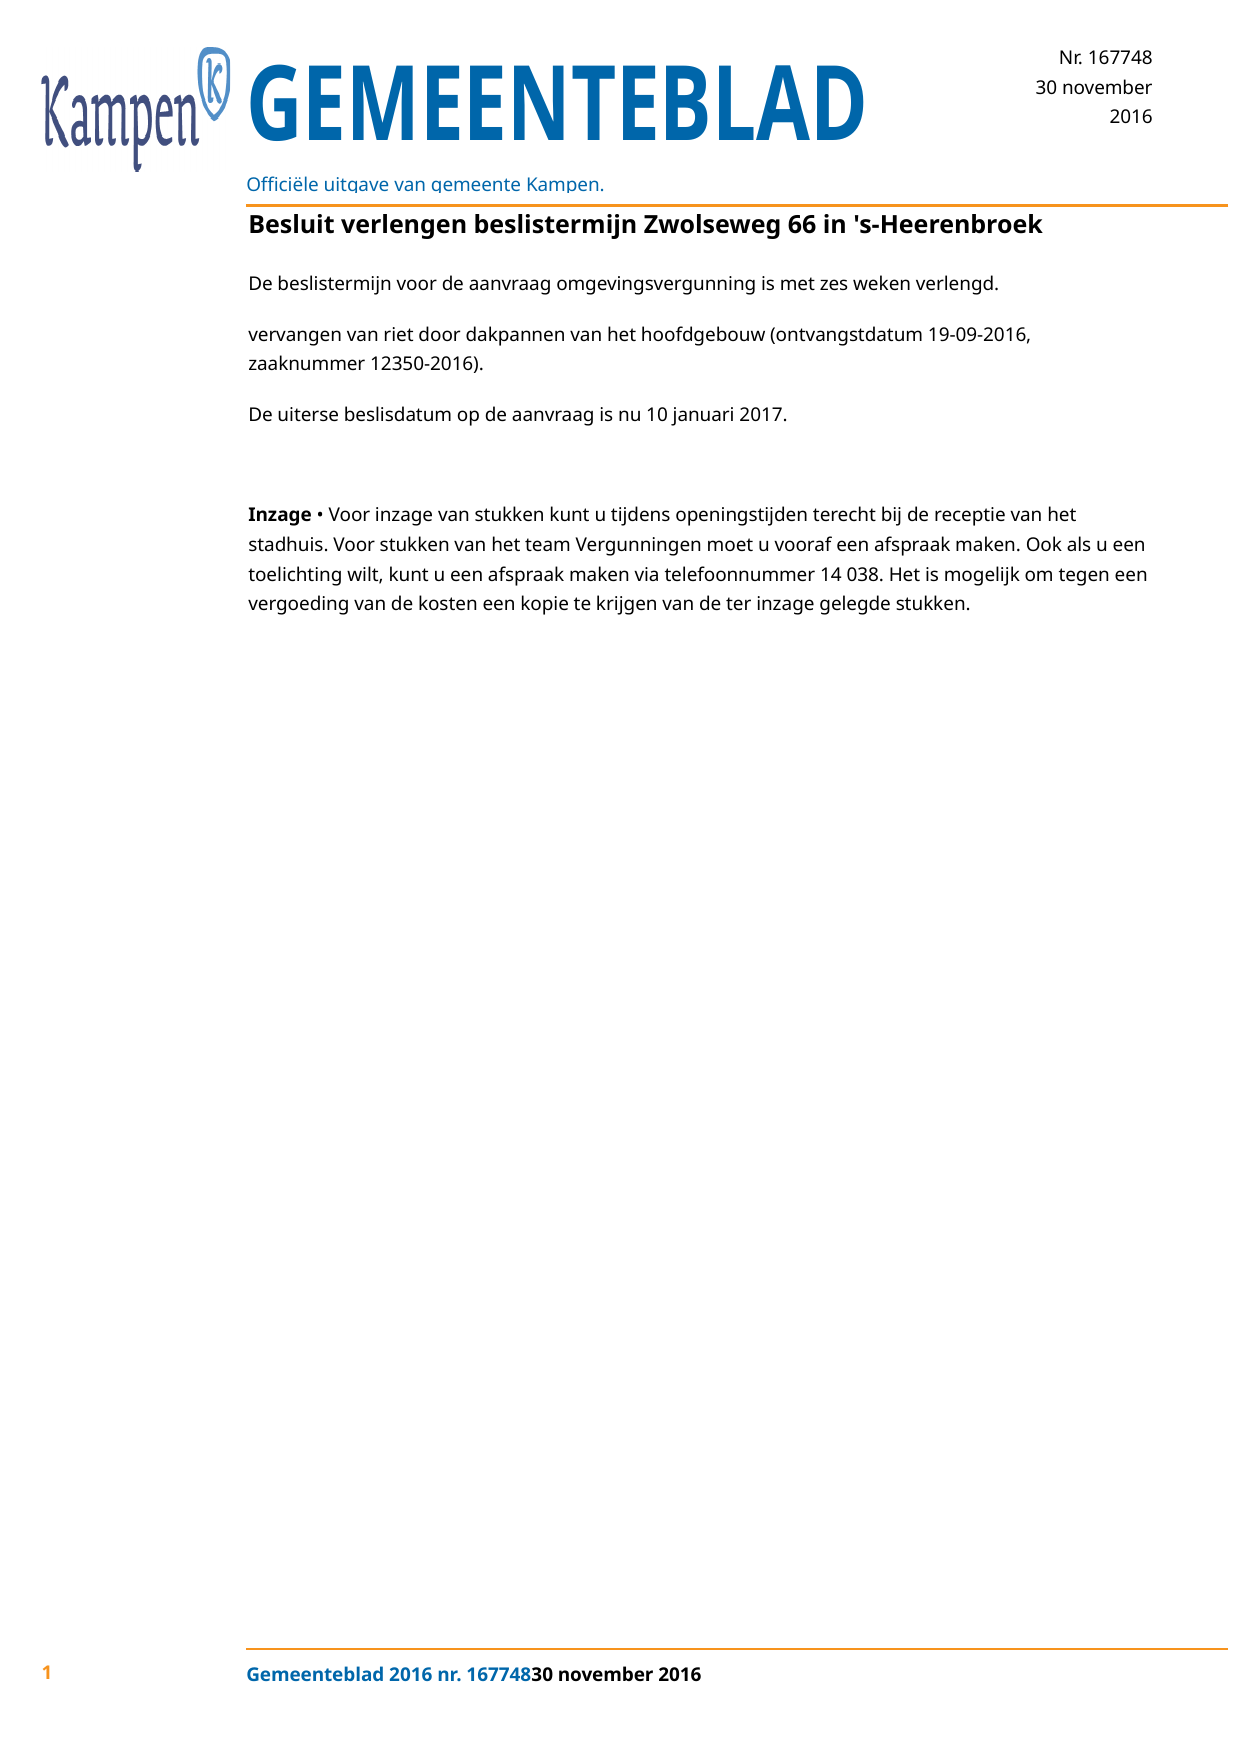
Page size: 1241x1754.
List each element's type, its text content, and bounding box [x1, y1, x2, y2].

text De uiterse beslisdatum op de aanvraag is nu 10 januari 2017. [248, 401, 1152, 426]
text De beslistermijn voor de aanvraag omgevingsvergunning is met zes weken verlengd. [248, 270, 1152, 296]
picture [41, 47, 231, 172]
text vervangen van riet door dakpannen van het hoofdgebouw (ontvangstdatum 19-09-2016, zaaknummer 12350-2016). [248, 321, 1152, 376]
text Inzage • Voor inzage van stukken kunt u tijdens openingstijden terecht bij de receptie van het stadhuis. Voor stukken van het team Vergunningen moet u vooraf een afspraak maken. Ook als u een toelichting wilt, kunt u een afspraak maken via telefoonnummer 14 038. Het is mogelijk om tegen een vergoeding van de kosten een kopie te krijgen van de ter inzage gelegde stukken. [248, 502, 1152, 616]
text Besluit verlengen beslistermijn Zwolseweg 66 in 's-Heerenbroek [248, 207, 1152, 241]
